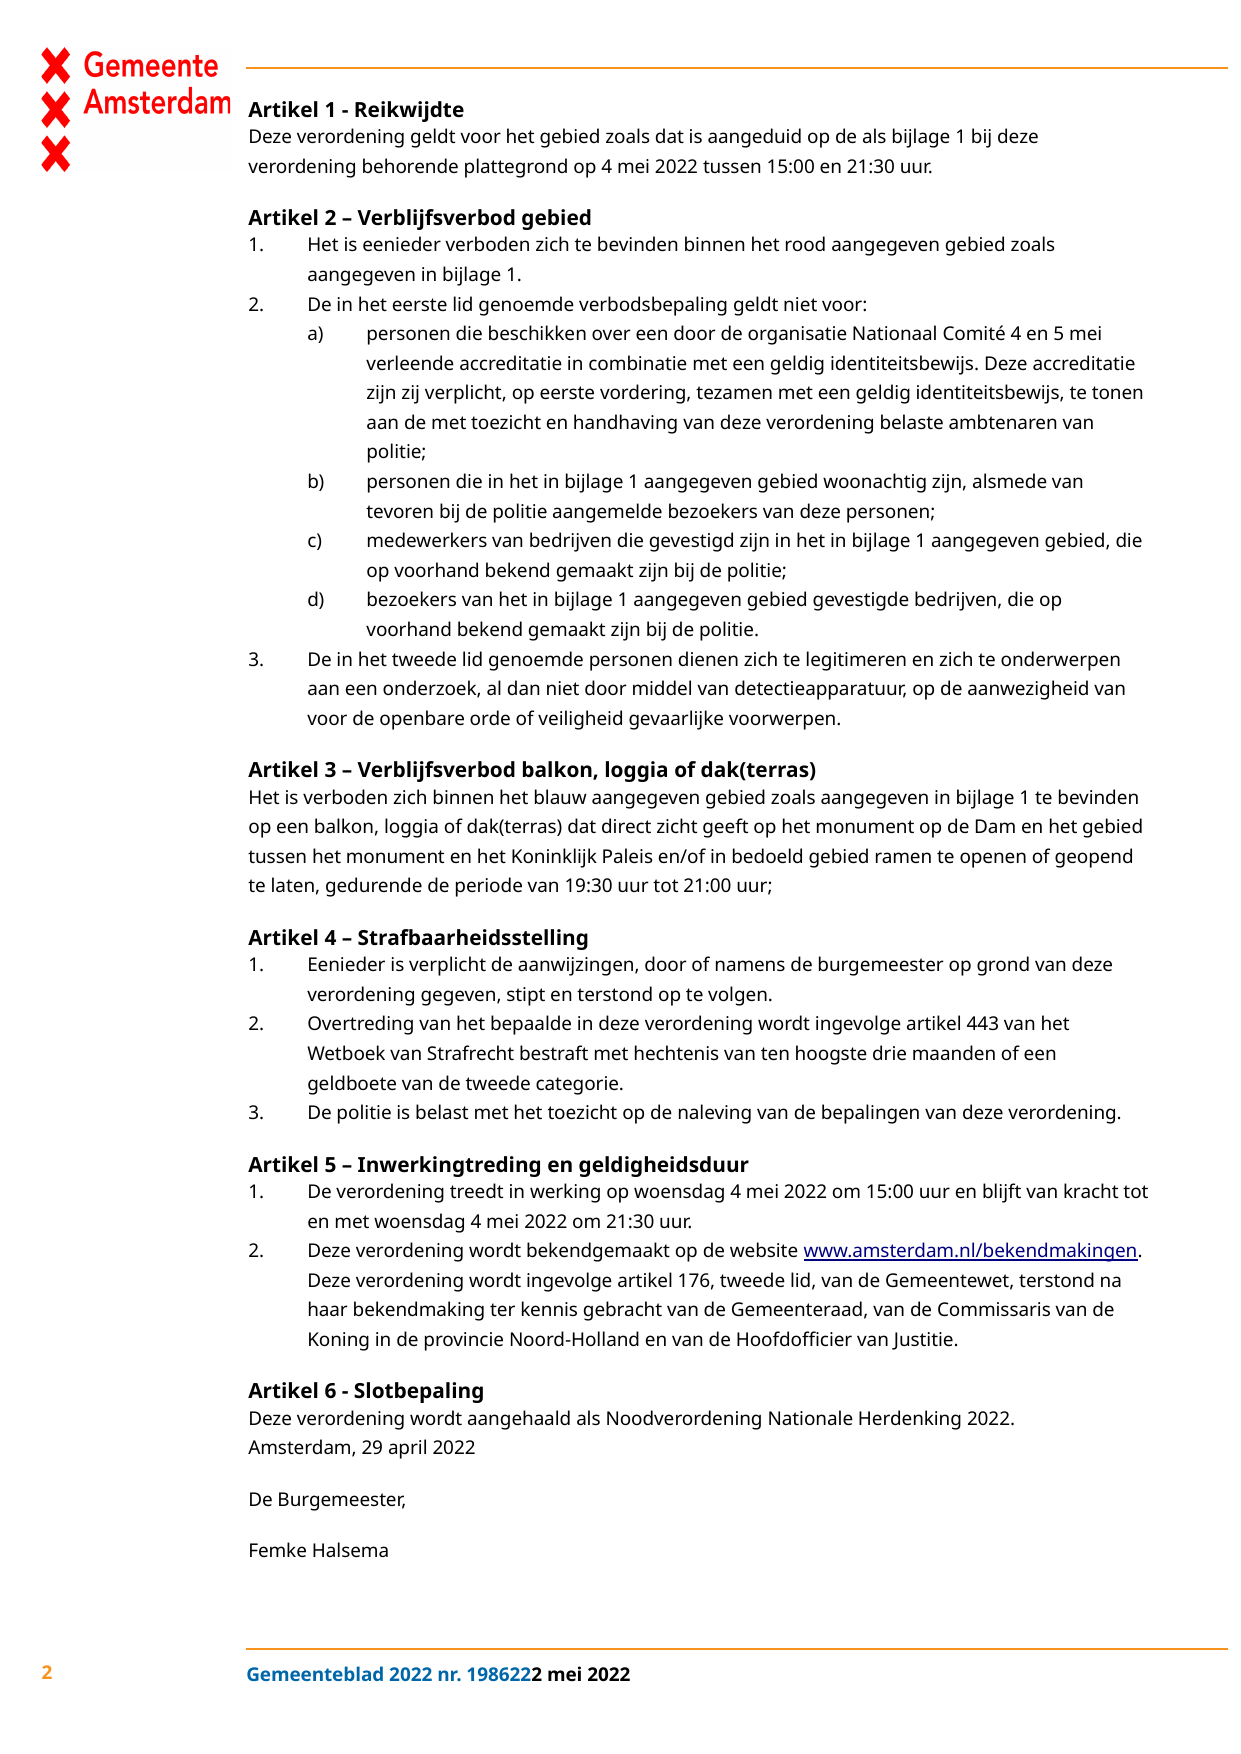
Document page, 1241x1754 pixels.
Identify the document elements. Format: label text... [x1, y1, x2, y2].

text Amsterdam, 29 april 2022 [248, 1434, 1152, 1460]
text Artikel 6 - Slotbepaling [248, 1377, 1152, 1405]
text Artikel 1 - Reikwijdte [248, 95, 1152, 123]
text De Burgemeester, [248, 1486, 1152, 1512]
text Artikel 4 – Strafbaarheidsstelling [248, 923, 1152, 951]
text Deze verordening geldt voor het gebied zoals dat is aangeduid op de als bijlage 1 bij deze verordening behorende plattegrond op 4 mei 2022 tussen 15:00 en 21:30 uur. [248, 123, 1152, 178]
text Artikel 5 – Inwerkingtreding en geldigheidsduur [248, 1150, 1152, 1178]
picture [41, 47, 231, 172]
list De in het tweede lid genoemde personen dienen zich te legitimeren en zich te onderwerpen aan een onderzoek, al dan niet door middel van detectieapparatuur, op de aanwezigheid van voor de openbare orde of veiligheid gevaarlijke voorwerpen. [248, 646, 1152, 731]
list Overtreding van het bepaalde in deze verordening wordt ingevolge artikel 443 van het Wetboek van Strafrecht bestraft met hechtenis van ten hoogste drie maanden of een geldboete van de tweede categorie. [248, 1011, 1152, 1096]
list personen die in het in bijlage 1 aangegeven gebied woonachtig zijn, alsmede van tevoren bij de politie aangemelde bezoekers van deze personen; [307, 468, 1152, 524]
list De verordening treedt in werking op woensdag 4 mei 2022 om 15:00 uur en blijft van kracht tot en met woensdag 4 mei 2022 om 21:30 uur. [248, 1178, 1152, 1233]
list personen die beschikken over een door de organisatie Nationaal Comité 4 en 5 mei verleende accreditatie in combinatie met een geldig identiteitsbewijs. Deze accreditatie zijn zij verplicht, op eerste vordering, tezamen met een geldig identiteitsbewijs, te tonen aan de met toezicht en handhaving van deze verordening belaste ambtenaren van politie; [307, 320, 1152, 464]
list Eenieder is verplicht de aanwijzingen, door of namens de burgemeester op grond van deze verordening gegeven, stipt en terstond op te volgen. [248, 951, 1152, 1007]
text Artikel 2 – Verblijfsverbod gebied [248, 203, 1152, 232]
list De politie is belast met het toezicht op de naleving van de bepalingen van deze verordening. [248, 1099, 1152, 1125]
text Het is verboden zich binnen het blauw aangegeven gebied zoals aangegeven in bijlage 1 te bevinden op een balkon, loggia of dak(terras) dat direct zicht geeft op het monument op de Dam en het gebied tussen het monument en het Koninklijk Paleis en/of in bedoeld gebied ramen te openen of geopend te laten, gedurende de periode van 19:30 uur tot 21:00 uur; [248, 784, 1152, 898]
list De in het eerste lid genoemde verbodsbepaling geldt niet voor: [248, 291, 1152, 317]
text Deze verordening wordt aangehaald als Noodverordening Nationale Herdenking 2022. [248, 1405, 1152, 1431]
list bezoekers van het in bijlage 1 aangegeven gebied gevestigde bedrijven, die op voorhand bekend gemaakt zijn bij de politie. [307, 587, 1152, 642]
text Artikel 3 – Verblijfsverbod balkon, loggia of dak(terras) [248, 755, 1152, 784]
text Femke Halsema [248, 1537, 1152, 1563]
list medewerkers van bedrijven die gevestigd zijn in het in bijlage 1 aangegeven gebied, die op voorhand bekend gemaakt zijn bij de politie; [307, 527, 1152, 583]
list Het is eenieder verboden zich te bevinden binnen het rood aangegeven gebied zoals aangegeven in bijlage 1. [248, 232, 1152, 287]
list Deze verordening wordt bekendgemaakt op de website www.amsterdam.nl/bekendmakingen. Deze verordening wordt ingevolge artikel 176, tweede lid, van de Gemeentewet, terstond na haar bekendmaking ter kennis gebracht van de Gemeenteraad, van de Commissaris van de Koning in de provincie Noord-Holland en van de Hoofdofficier van Justitie. [248, 1237, 1152, 1352]
